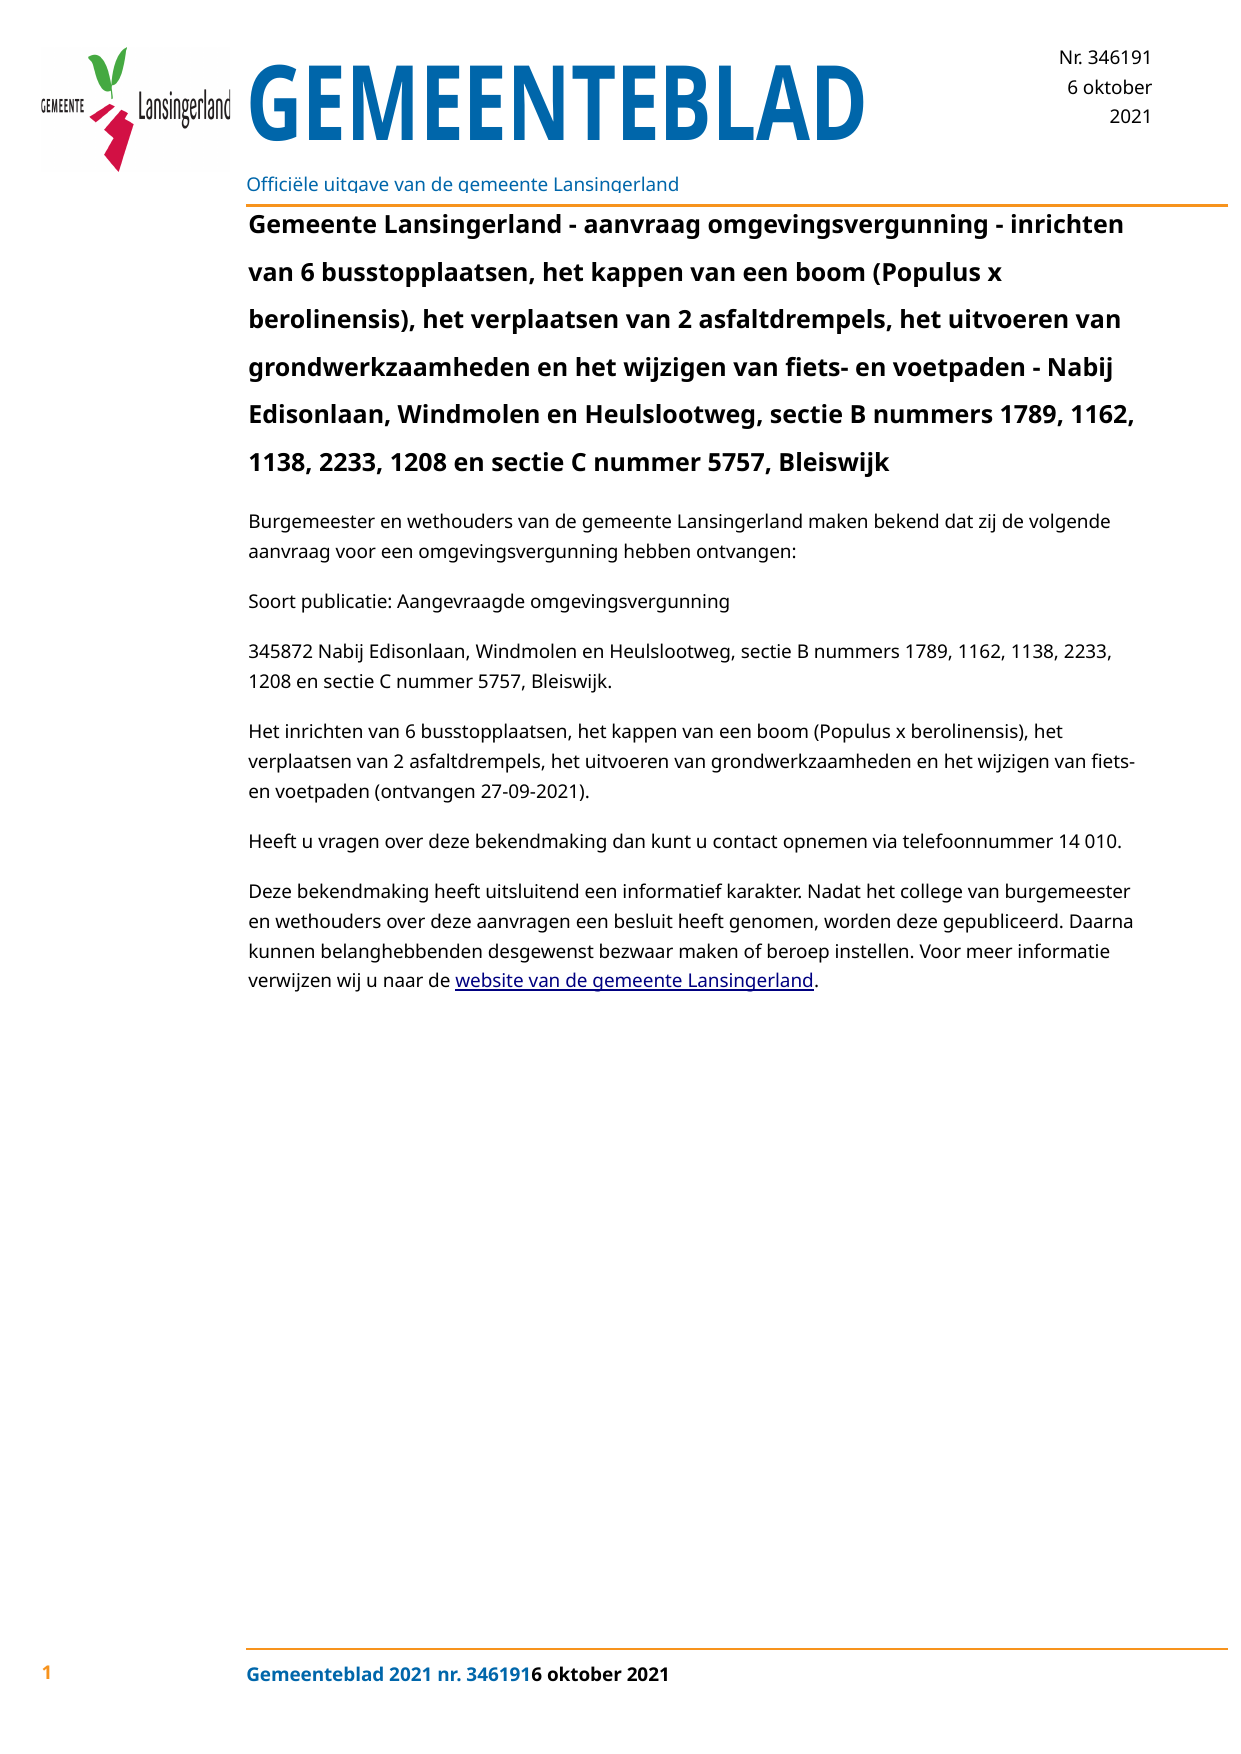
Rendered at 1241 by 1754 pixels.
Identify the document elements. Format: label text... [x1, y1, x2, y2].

text Het inrichten van 6 busstopplaatsen, het kappen van een boom (Populus x berolinensis), het verplaatsen van 2 asfaltdrempels, het uitvoeren van grondwerkzaamheden en het wijzigen van fiets- en voetpaden (ontvangen 27-09-2021). [248, 719, 1152, 804]
text Soort publicatie: Aangevraagde omgevingsvergunning [248, 588, 1152, 614]
text Deze bekendmaking heeft uitsluitend een informatief karakter. Nadat het college van burgemeester en wethouders over deze aanvragen een besluit heeft genomen, worden deze gepubliceerd. Daarna kunnen belanghebbenden desgewenst bezwaar maken of beroep instellen. Voor meer informatie verwijzen wij u naar de website van de gemeente Lansingerland. [248, 879, 1152, 993]
text Burgemeester en wethouders van de gemeente Lansingerland maken bekend dat zij de volgende aanvraag voor een omgevingsvergunning hebben ontvangen: [248, 508, 1152, 564]
text Heeft u vragen over deze bekendmaking dan kunt u contact opnemen via telefoonnummer 14 010. [248, 828, 1152, 854]
picture [41, 47, 231, 172]
text Gemeente Lansingerland - aanvraag omgevingsvergunning - inrichten van 6 busstopplaatsen, het kappen van een boom (Populus x berolinensis), het verplaatsen van 2 asfaltdrempels, het uitvoeren van grondwerkzaamheden en het wijzigen van fiets- en voetpaden - Nabij Edisonlaan, Windmolen en Heulslootweg, sectie B nummers 1789, 1162, 1138, 2233, 1208 en sectie C nummer 5757, Bleiswijk [248, 207, 1152, 479]
text 345872 Nabij Edisonlaan, Windmolen en Heulslootweg, sectie B nummers 1789, 1162, 1138, 2233, 1208 en sectie C nummer 5757, Bleiswijk. [248, 639, 1152, 694]
